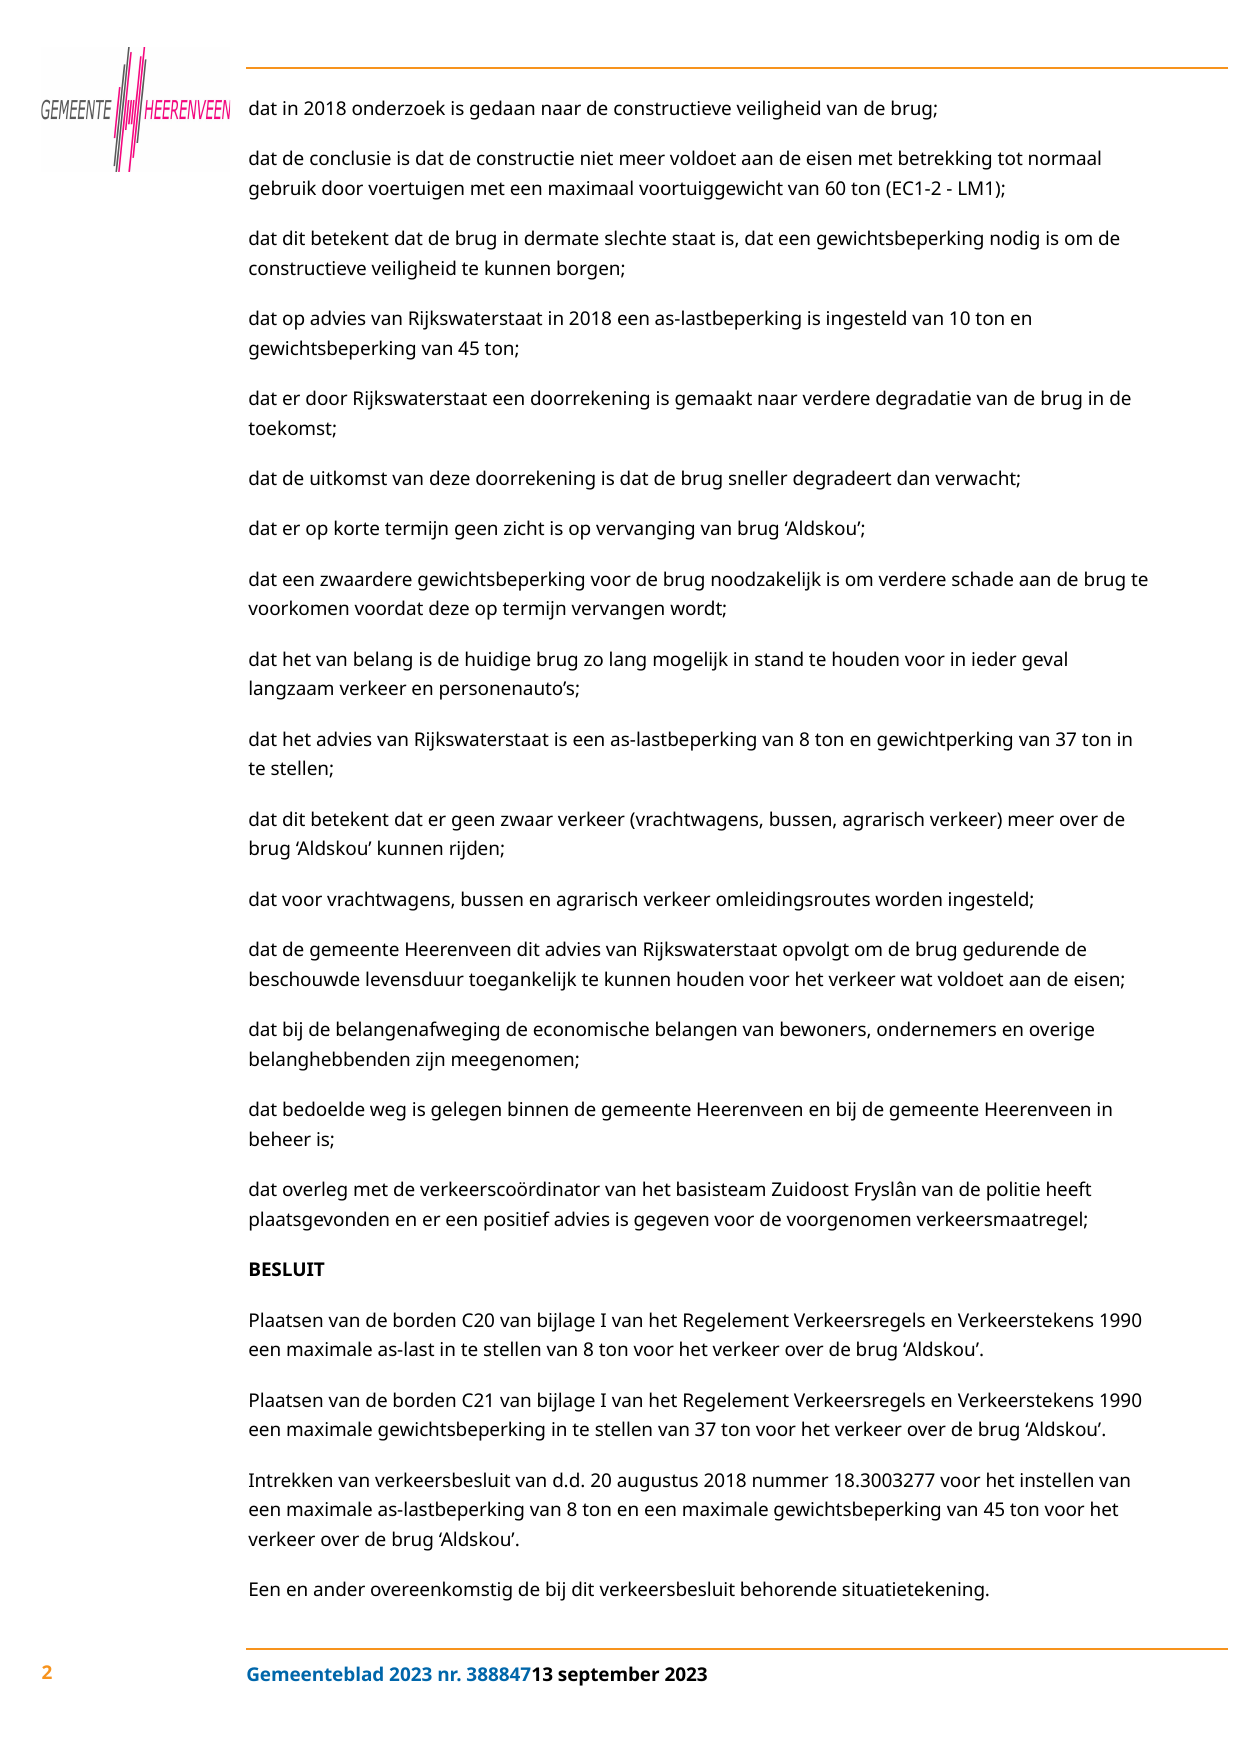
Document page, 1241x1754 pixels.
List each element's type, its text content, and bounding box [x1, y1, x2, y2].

text dat in 2018 onderzoek is gedaan naar de constructieve veiligheid van de brug; [248, 95, 1152, 121]
text BESLUIT [248, 1256, 1152, 1282]
picture [41, 47, 231, 172]
text dat het van belang is de huidige brug zo lang mogelijk in stand te houden voor in ieder geval langzaam verkeer en personenauto’s; [248, 646, 1152, 701]
text dat voor vrachtwagens, bussen en agrarisch verkeer omleidingsroutes worden ingesteld; [248, 886, 1152, 912]
text Een en ander overeenkomstig de bij dit verkeersbesluit behorende situatietekening. [248, 1576, 1152, 1602]
text Intrekken van verkeersbesluit van d.d. 20 augustus 2018 nummer 18.3003277 voor het instellen van een maximale as-lastbeperking van 8 ton en een maximale gewichtsbeperking van 45 ton voor het verkeer over de brug ‘Aldskou’. [248, 1467, 1152, 1552]
text Plaatsen van de borden C21 van bijlage I van het Regelement Verkeersregels en Verkeerstekens 1990 een maximale gewichtsbeperking in te stellen van 37 ton voor het verkeer over de brug ‘Aldskou’. [248, 1387, 1152, 1442]
text dat de uitkomst van deze doorrekening is dat de brug sneller degradeert dan verwacht; [248, 465, 1152, 491]
text dat overleg met de verkeerscoördinator van het basisteam Zuidoost Fryslân van de politie heeft plaatsgevonden en er een positief advies is gegeven voor de voorgenomen verkeersmaatregel; [248, 1176, 1152, 1232]
text dat er op korte termijn geen zicht is op vervanging van brug ‘Aldskou’; [248, 516, 1152, 541]
text dat bij de belangenafweging de economische belangen van bewoners, ondernemers en overige belanghebbenden zijn meegenomen; [248, 1016, 1152, 1072]
text dat op advies van Rijkswaterstaat in 2018 een as-lastbeperking is ingesteld van 10 ton en gewichtsbeperking van 45 ton; [248, 305, 1152, 361]
text dat de gemeente Heerenveen dit advies van Rijkswaterstaat opvolgt om de brug gedurende de beschouwde levensduur toegankelijk te kunnen houden voor het verkeer wat voldoet aan de eisen; [248, 936, 1152, 992]
text dat dit betekent dat er geen zwaar verkeer (vrachtwagens, bussen, agrarisch verkeer) meer over de brug ‘Aldskou’ kunnen rijden; [248, 806, 1152, 861]
text dat de conclusie is dat de constructie niet meer voldoet aan de eisen met betrekking tot normaal gebruik door voertuigen met een maximaal voortuiggewicht van 60 ton (EC1-2 - LM1); [248, 145, 1152, 201]
text dat dit betekent dat de brug in dermate slechte staat is, dat een gewichtsbeperking nodig is om de constructieve veiligheid te kunnen borgen; [248, 225, 1152, 281]
text dat bedoelde weg is gelegen binnen de gemeente Heerenveen en bij de gemeente Heerenveen in beheer is; [248, 1096, 1152, 1152]
text dat het advies van Rijkswaterstaat is een as-lastbeperking van 8 ton en gewichtperking van 37 ton in te stellen; [248, 726, 1152, 781]
text Plaatsen van de borden C20 van bijlage I van het Regelement Verkeersregels en Verkeerstekens 1990 een maximale as-last in te stellen van 8 ton voor het verkeer over de brug ‘Aldskou’. [248, 1307, 1152, 1362]
text dat een zwaardere gewichtsbeperking voor de brug noodzakelijk is om verdere schade aan de brug te voorkomen voordat deze op termijn vervangen wordt; [248, 566, 1152, 621]
text dat er door Rijkswaterstaat een doorrekening is gemaakt naar verdere degradatie van de brug in de toekomst; [248, 385, 1152, 441]
